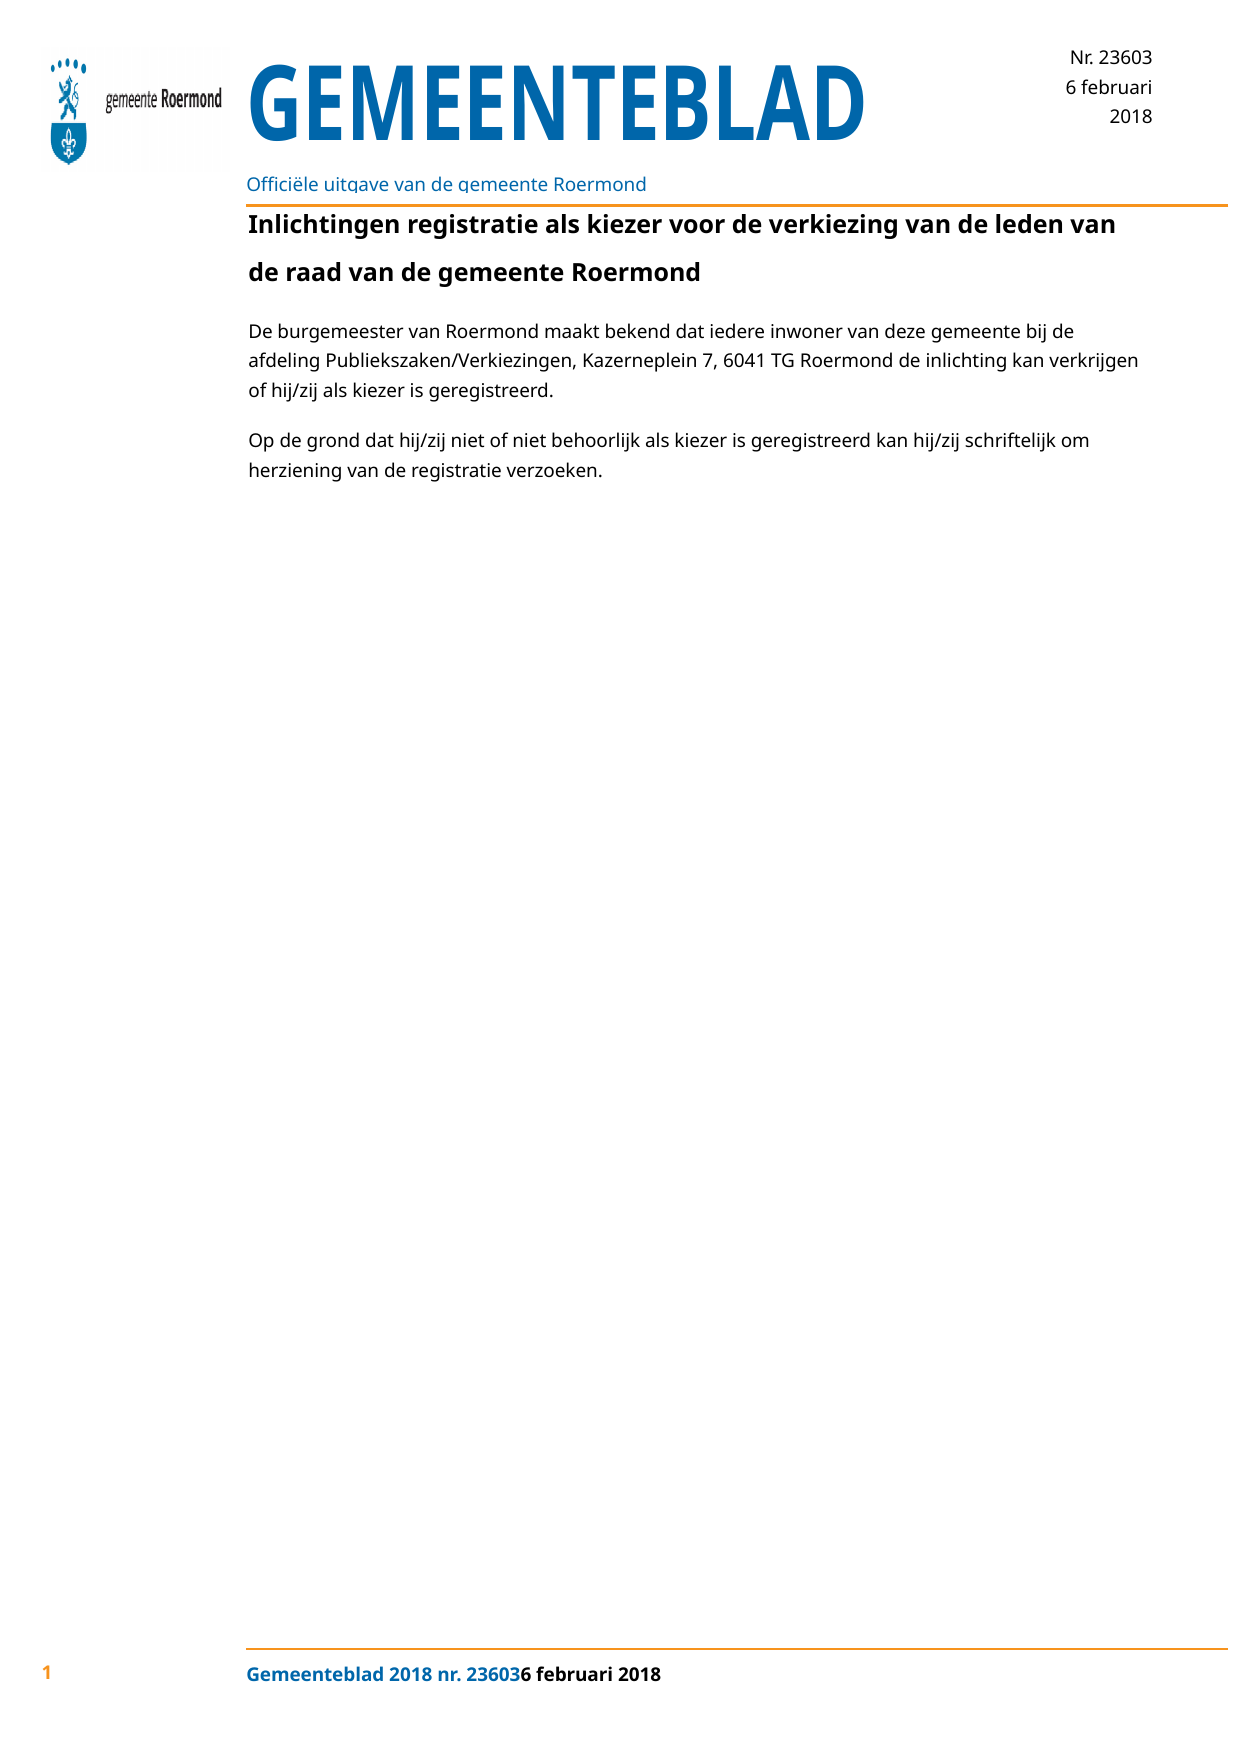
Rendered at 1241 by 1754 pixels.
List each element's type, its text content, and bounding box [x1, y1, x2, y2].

text Inlichtingen registratie als kiezer voor de verkiezing van de leden van de raad van de gemeente Roermond [248, 207, 1152, 288]
picture [41, 47, 231, 172]
text Op de grond dat hij/zij niet of niet behoorlijk als kiezer is geregistreerd kan hij/zij schriftelijk om herziening van de registratie verzoeken. [248, 427, 1152, 483]
text De burgemeester van Roermond maakt bekend dat iedere inwoner van deze gemeente bij de afdeling Publiekszaken/Verkiezingen, Kazerneplein 7, 6041 TG Roermond de inlichting kan verkrijgen of hij/zij als kiezer is geregistreerd. [248, 318, 1152, 403]
